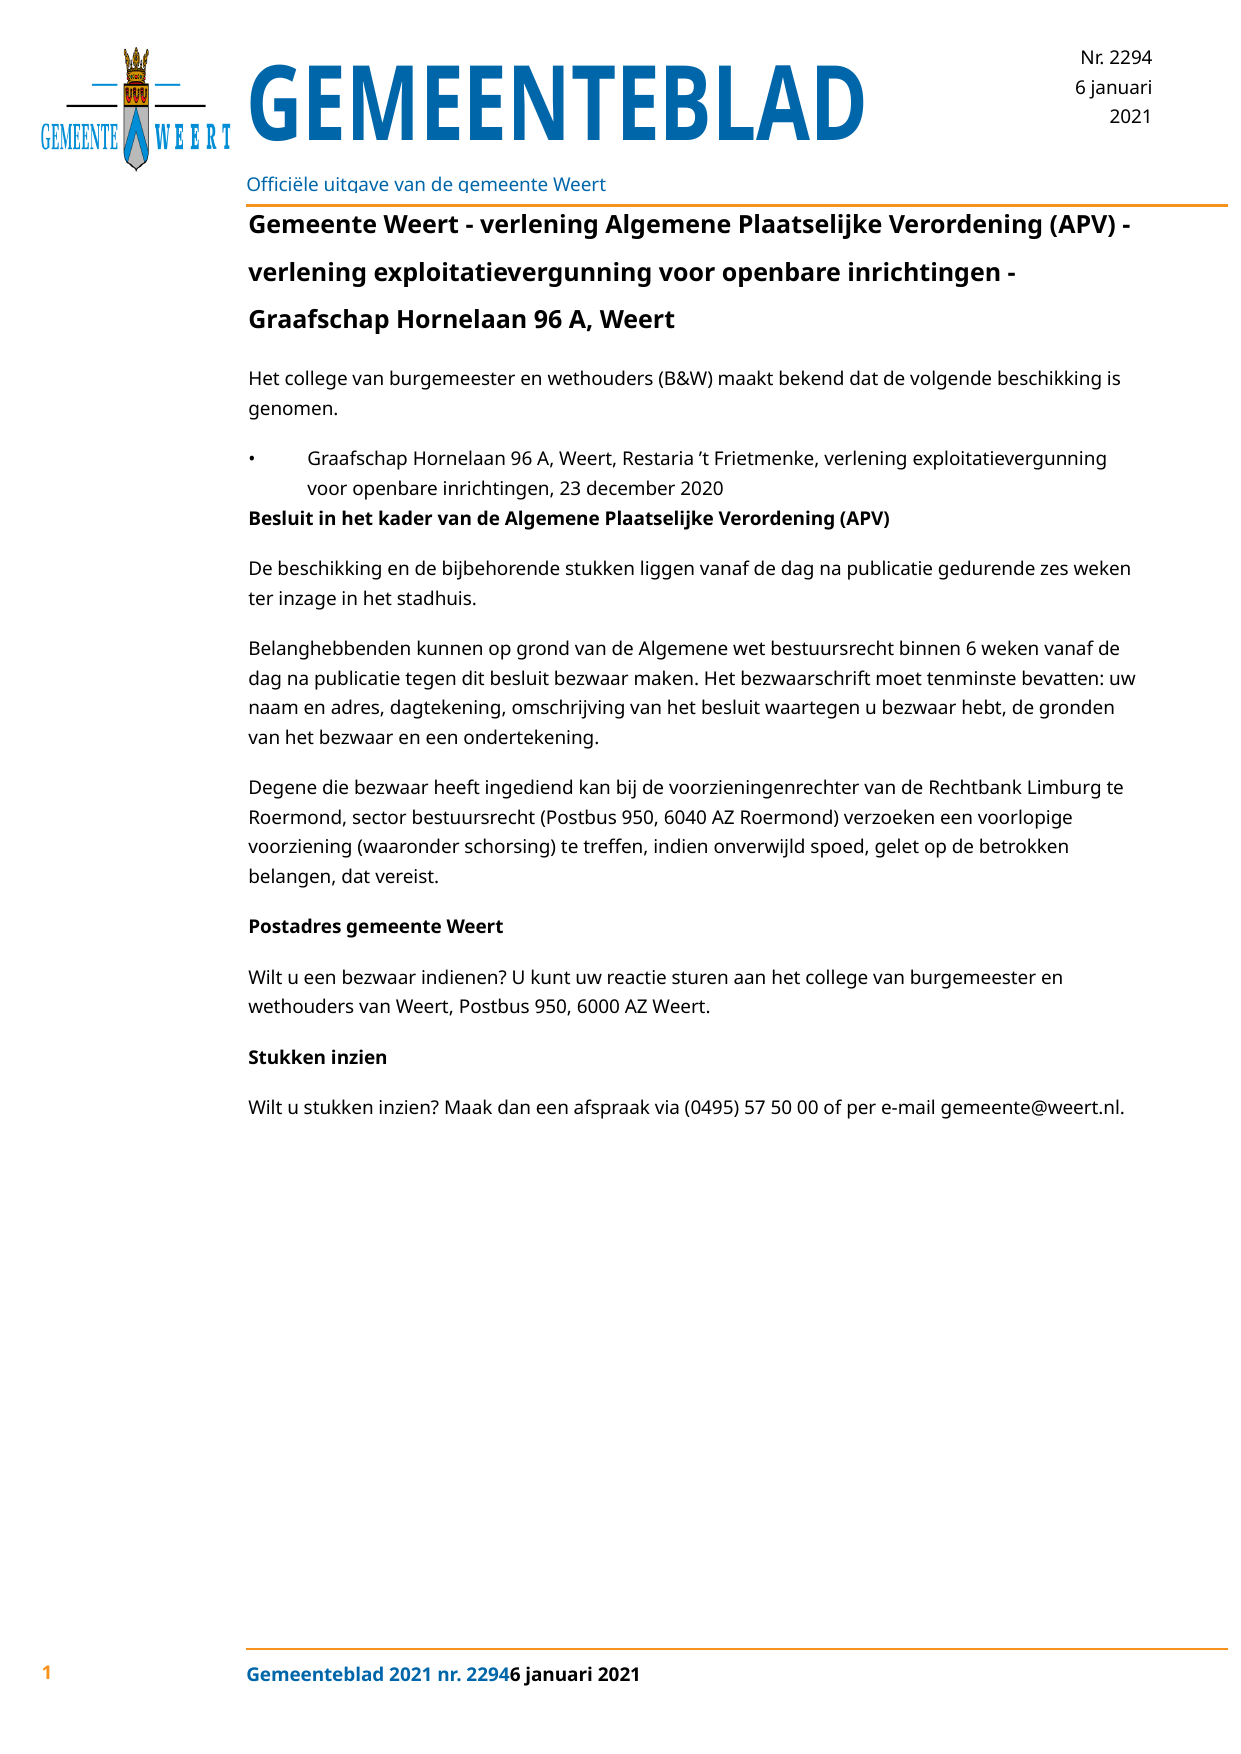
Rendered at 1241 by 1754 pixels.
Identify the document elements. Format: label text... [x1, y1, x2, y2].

text Het college van burgemeester en wethouders (B&W) maakt bekend dat de volgende beschikking is genomen. [248, 366, 1152, 421]
list Graafschap Hornelaan 96 A, Weert, Restaria ’t Frietmenke, verlening exploitatievergunning voor openbare inrichtingen, 23 december 2020 [248, 446, 1152, 501]
text Wilt u een bezwaar indienen? U kunt uw reactie sturen aan het college van burgemeester en wethouders van Weert, Postbus 950, 6000 AZ Weert. [248, 964, 1152, 1019]
text Postadres gemeente Weert [248, 913, 1152, 939]
picture [41, 47, 231, 172]
text Wilt u stukken inzien? Maak dan een afspraak via (0495) 57 50 00 of per e-mail gemeente@weert.nl. [248, 1094, 1152, 1120]
text Gemeente Weert - verlening Algemene Plaatselijke Verordening (APV) - verlening exploitatievergunning voor openbare inrichtingen - Graafschap Hornelaan 96 A, Weert [248, 207, 1152, 336]
text De beschikking en de bijbehorende stukken liggen vanaf de dag na publicatie gedurende zes weken ter inzage in het stadhuis. [248, 555, 1152, 610]
text Stukken inzien [248, 1044, 1152, 1069]
text Degene die bezwaar heeft ingediend kan bij de voorzieningenrechter van de Rechtbank Limburg te Roermond, sector bestuursrecht (Postbus 950, 6040 AZ Roermond) verzoeken een voorlopige voorziening (waaronder schorsing) te treffen, indien onverwijld spoed, gelet op de betrokken belangen, dat vereist. [248, 774, 1152, 889]
text Belanghebbenden kunnen op grond van de Algemene wet bestuursrecht binnen 6 weken vanaf de dag na publicatie tegen dit besluit bezwaar maken. Het bezwaarschrift moet tenminste bevatten: uw naam en adres, dagtekening, omschrijving van het besluit waartegen u bezwaar hebt, de gronden van het bezwaar en een ondertekening. [248, 635, 1152, 749]
text Besluit in het kader van de Algemene Plaatselijke Verordening (APV) [248, 505, 1152, 530]
